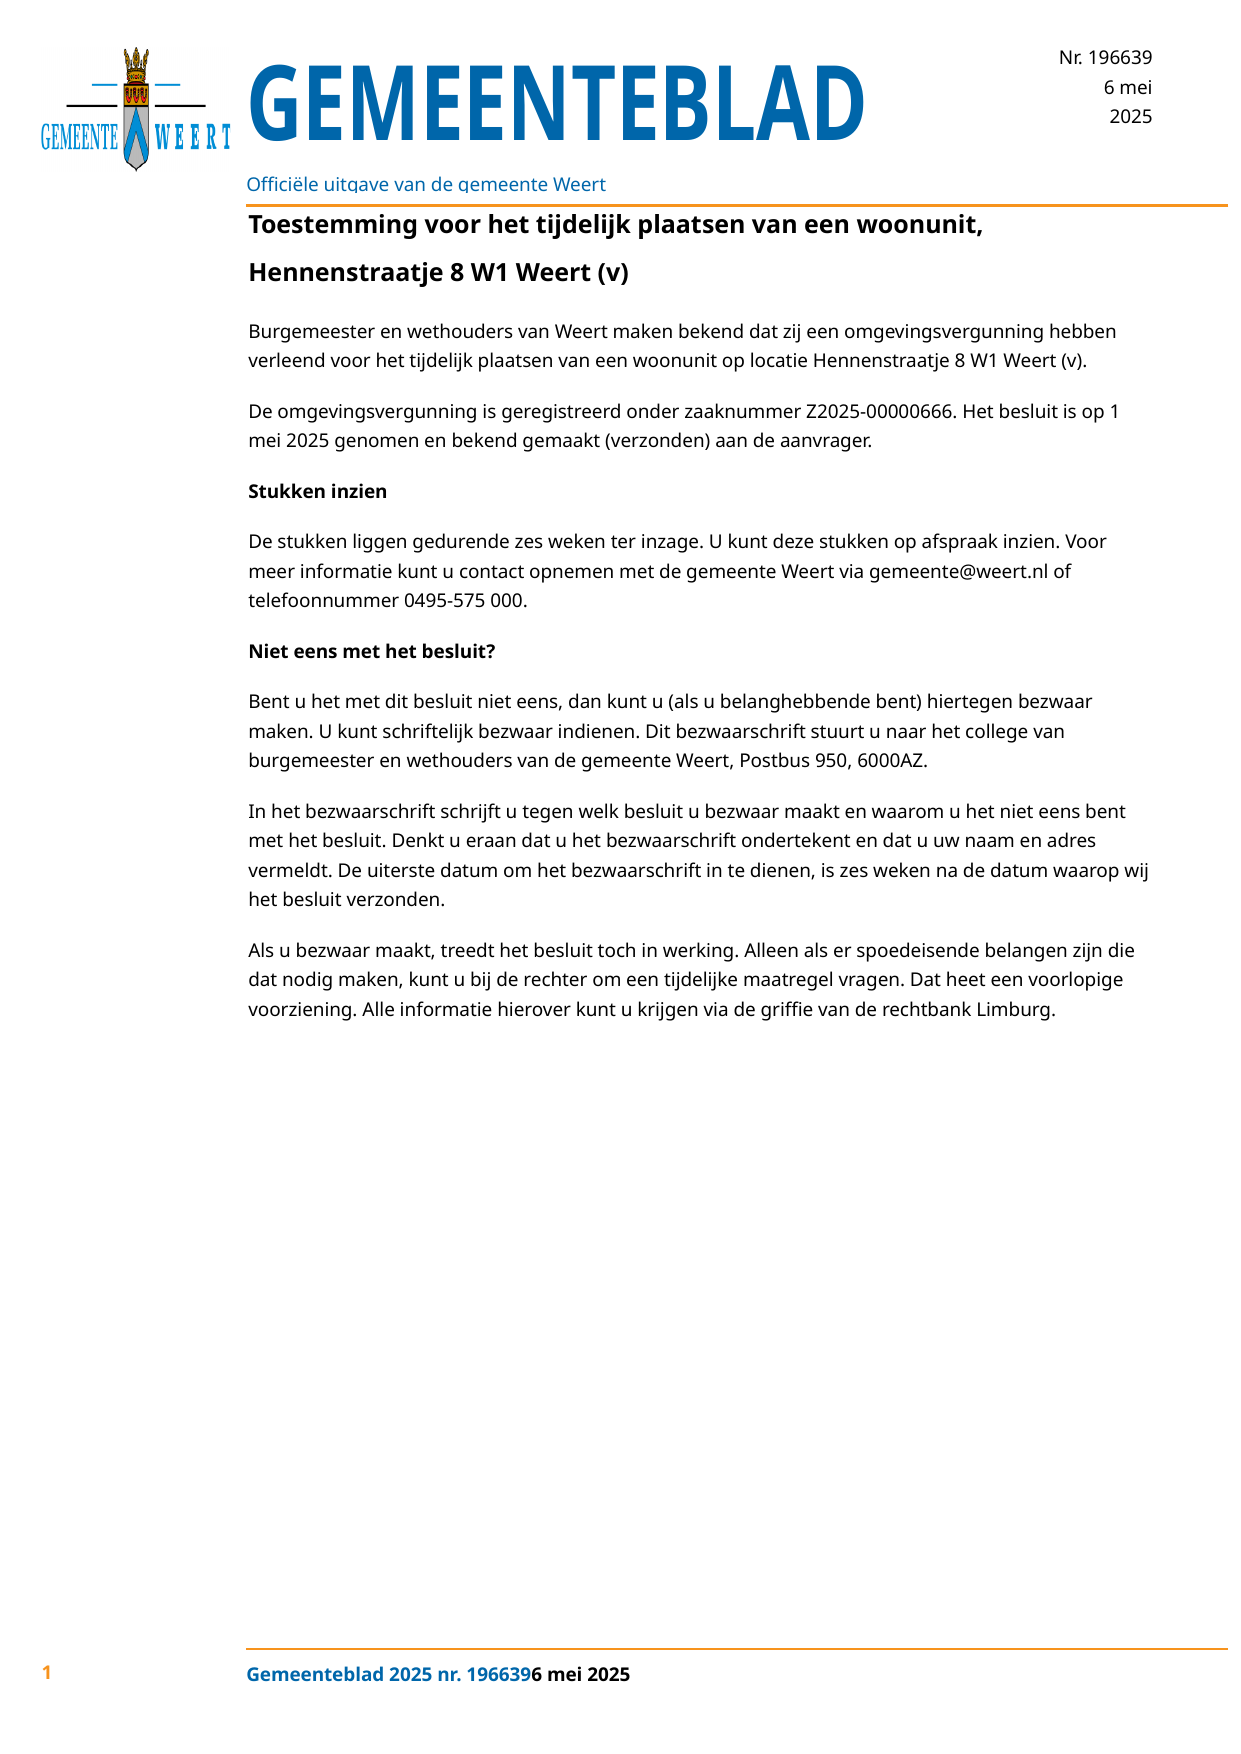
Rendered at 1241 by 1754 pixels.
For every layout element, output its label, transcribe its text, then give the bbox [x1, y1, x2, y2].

text De omgevingsvergunning is geregistreerd onder zaaknummer Z2025-00000666. Het besluit is op 1 mei 2025 genomen en bekend gemaakt (verzonden) aan de aanvrager. [248, 398, 1152, 453]
text Als u bezwaar maakt, treedt het besluit toch in werking. Alleen als er spoedeisende belangen zijn die dat nodig maken, kunt u bij de rechter om een tijdelijke maatregel vragen. Dat heet een voorlopige voorziening. Alle informatie hierover kunt u krijgen via de griffie van de rechtbank Limburg. [248, 937, 1152, 1022]
text In het bezwaarschrift schrijft u tegen welk besluit u bezwaar maakt en waarom u het niet eens bent met het besluit. Denkt u eraan dat u het bezwaarschrift ondertekent en dat u uw naam en adres vermeldt. De uiterste datum om het bezwaarschrift in te dienen, is zes weken na de datum waarop wij het besluit verzonden. [248, 798, 1152, 912]
text Stukken inzien [248, 478, 1152, 504]
text De stukken liggen gedurende zes weken ter inzage. U kunt deze stukken op afspraak inzien. Voor meer informatie kunt u contact opnemen met de gemeente Weert via gemeente@weert.nl of telefoonnummer 0495-575 000. [248, 528, 1152, 613]
picture [41, 47, 231, 172]
text Bent u het met dit besluit niet eens, dan kunt u (als u belanghebbende bent) hiertegen bezwaar maken. U kunt schriftelijk bezwaar indienen. Dit bezwaarschrift stuurt u naar het college van burgemeester en wethouders van de gemeente Weert, Postbus 950, 6000AZ. [248, 688, 1152, 773]
text Toestemming voor het tijdelijk plaatsen van een woonunit, Hennenstraatje 8 W1 Weert (v) [248, 207, 1152, 288]
text Burgemeester en wethouders van Weert maken bekend dat zij een omgevingsvergunning hebben verleend voor het tijdelijk plaatsen van een woonunit op locatie Hennenstraatje 8 W1 Weert (v). [248, 318, 1152, 373]
text Niet eens met het besluit? [248, 638, 1152, 664]
